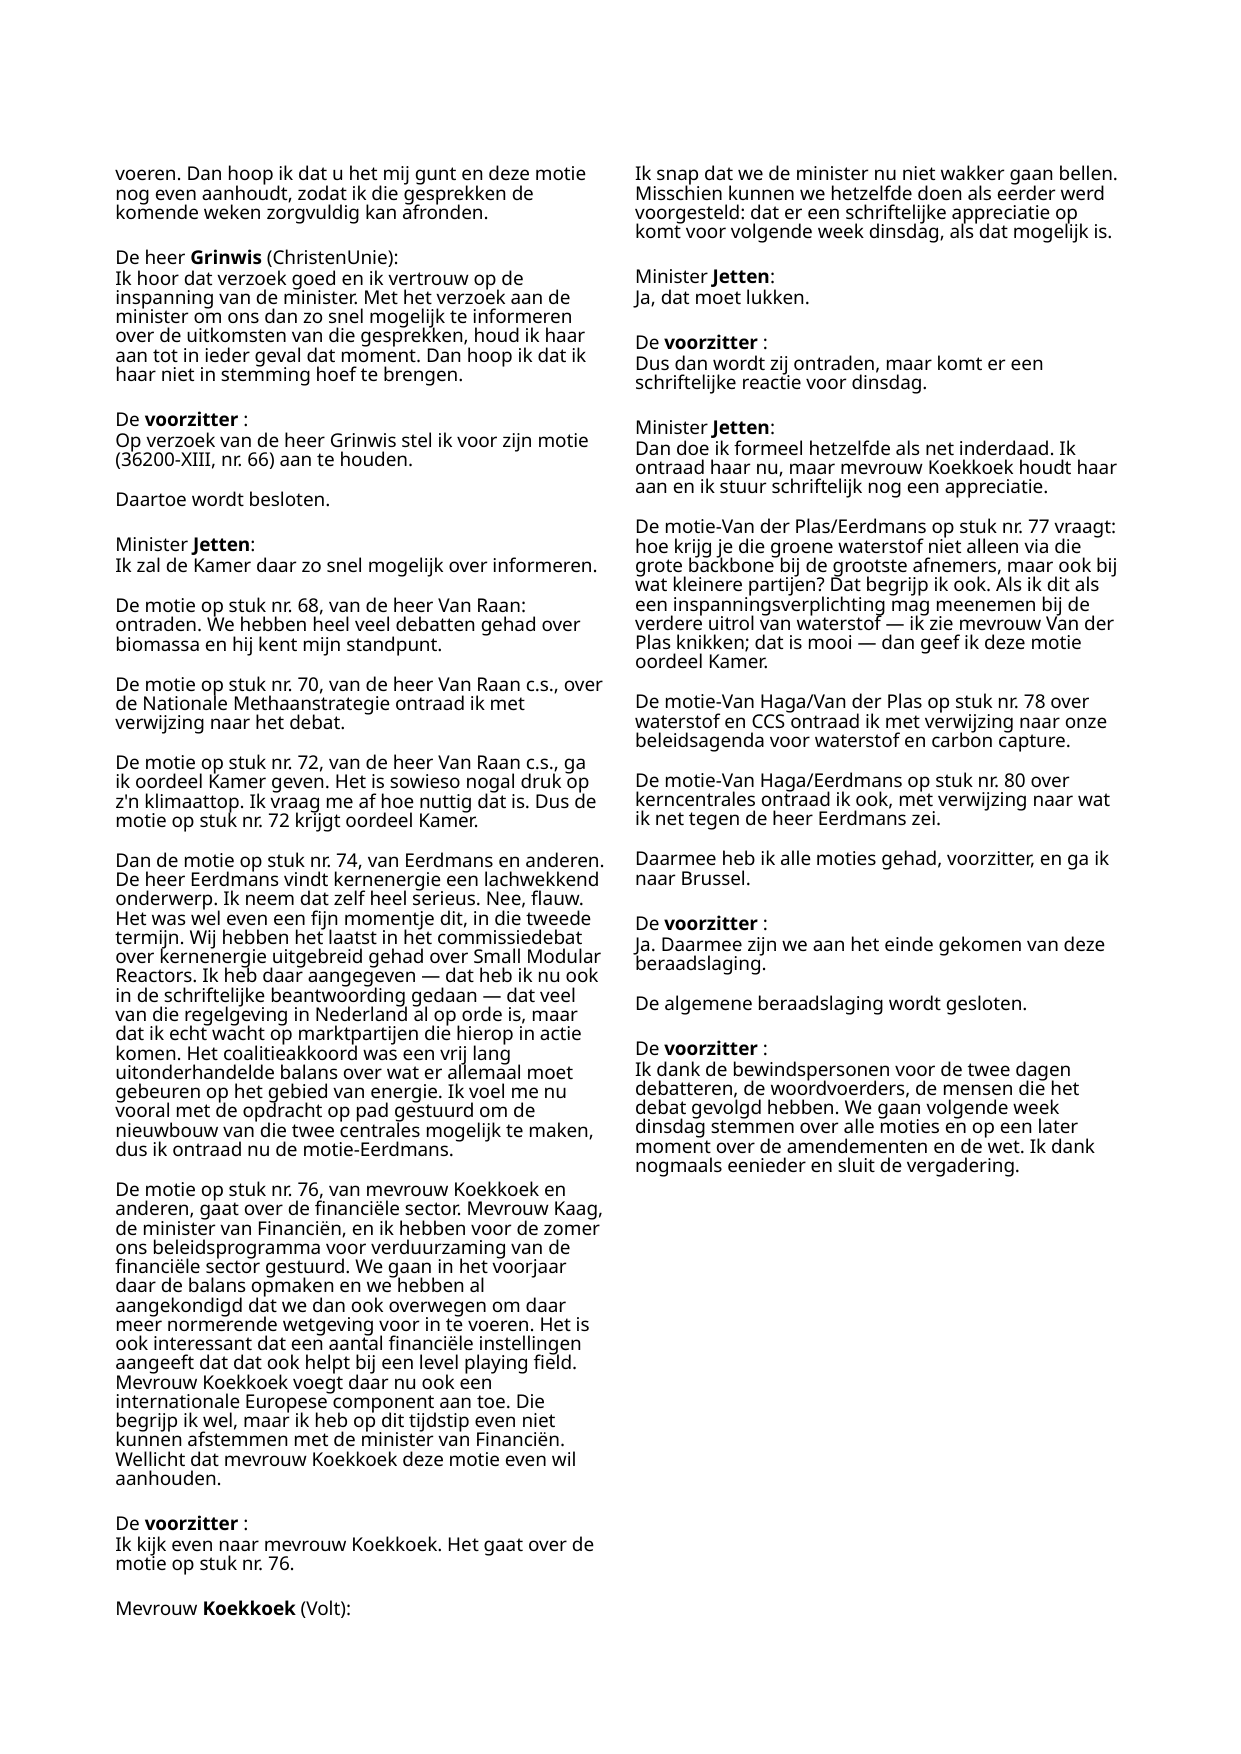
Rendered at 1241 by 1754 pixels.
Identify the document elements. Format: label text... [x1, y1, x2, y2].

text Dus dan wordt zij ontraden, maar komt er een schriftelijke reactie voor dinsdag. [635, 355, 1125, 393]
text Ik kijk even naar mevrouw Koekkoek. Het gaat over de motie op stuk nr. 76. [115, 1536, 605, 1574]
text De algemene beraadslaging wordt gesloten. [635, 995, 1125, 1014]
text Dan de motie op stuk nr. 74, van Eerdmans en anderen. De heer Eerdmans vindt kernenergie een lachwekkend onderwerp. Ik neem dat zelf heel serieus. Nee, flauw. Het was wel even een fijn momentje dit, in die tweede termijn. Wij hebben het laatst in het commissiedebat over kernenergie uitgebreid gehad over Small Modular Reactors. Ik heb daar aangegeven — dat heb ik nu ook in de schriftelijke beantwoording gedaan — dat veel van die regelgeving in Nederland al op orde is, maar dat ik echt wacht op marktpartijen die hierop in actie komen. Het coalitieakkoord was een vrij lang uitonderhandelde balans over wat er allemaal moet gebeuren op het gebied van energie. Ik voel me nu vooral met de opdracht op pad gestuurd om de nieuwbouw van die twee centrales mogelijk te maken, dus ik ontraad nu de motie-Eerdmans. [115, 852, 605, 1160]
text De voorzitter : [115, 1510, 605, 1536]
text Minister Jetten: [115, 531, 605, 557]
text De voorzitter : [635, 910, 1125, 936]
text Minister Jetten: [635, 414, 1125, 440]
text De motie-Van Haga/Van der Plas op stuk nr. 78 over waterstof en CCS ontraad ik met verwijzing naar onze beleidsagenda voor waterstof en carbon capture. [635, 693, 1125, 751]
text Ik snap dat we de minister nu niet wakker gaan bellen. Misschien kunnen we hetzelfde doen als eerder werd voorgesteld: dat er een schriftelijke appreciatie op komt voor volgende week dinsdag, als dat mogelijk is. [635, 165, 1125, 242]
text De motie-Van der Plas/Eerdmans op stuk nr. 77 vraagt: hoe krijg je die groene waterstof niet alleen via die grote backbone bij de grootste afnemers, maar ook bij wat kleinere partijen? Dat begrijp ik ook. Als ik dit als een inspanningsverplichting mag meenemen bij de verdere uitrol van waterstof — ik zie mevrouw Van der Plas knikken; dat is mooi — dan geef ik deze motie oordeel Kamer. [635, 518, 1125, 673]
text Minister Jetten: [635, 263, 1125, 289]
text De heer Grinwis (ChristenUnie): [115, 244, 605, 270]
text Ja, dat moet lukken. [635, 289, 1125, 308]
text Ja. Daarmee zijn we aan het einde gekomen van deze beraadslaging. [635, 936, 1125, 974]
text De voorzitter : [635, 329, 1125, 355]
text Daarmee heb ik alle moties gehad, voorzitter, en ga ik naar Brussel. [635, 850, 1125, 889]
text Ik zal de Kamer daar zo snel mogelijk over informeren. [115, 557, 605, 576]
text De motie op stuk nr. 76, van mevrouw Koekkoek en anderen, gaat over de financiële sector. Mevrouw Kaag, de minister van Financiën, en ik hebben voor de zomer ons beleidsprogramma voor verduurzaming van de financiële sector gestuurd. We gaan in het voorjaar daar de balans opmaken en we hebben al aangekondigd dat we dan ook overwegen om daar meer normerende wetgeving voor in te voeren. Het is ook interessant dat een aantal financiële instellingen aangeeft dat dat ook helpt bij een level playing field. Mevrouw Koekkoek voegt daar nu ook een internationale Europese component aan toe. Die begrijp ik wel, maar ik heb op dit tijdstip even niet kunnen afstemmen met de minister van Financiën. Wellicht dat mevrouw Koekkoek deze motie even wil aanhouden. [115, 1181, 605, 1489]
text Daartoe wordt besloten. [115, 491, 605, 510]
text Op verzoek van de heer Grinwis stel ik voor zijn motie (36200-XIII, nr. 66) aan te houden. [115, 432, 605, 470]
text Ik dank de bewindspersonen voor de twee dagen debatteren, de woordvoerders, de mensen die het debat gevolgd hebben. We gaan volgende week dinsdag stemmen over alle moties en op een later moment over de amendementen en de wet. Ik dank nogmaals eenieder en sluit de vergadering. [635, 1061, 1125, 1176]
text De motie op stuk nr. 68, van de heer Van Raan: ontraden. We hebben heel veel debatten gehad over biomassa en hij kent mijn standpunt. [115, 597, 605, 655]
text voeren. Dan hoop ik dat u het mij gunt en deze motie nog even aanhoudt, zodat ik die gesprekken de komende weken zorgvuldig kan afronden. [115, 165, 605, 223]
text De motie op stuk nr. 72, van de heer Van Raan c.s., ga ik oordeel Kamer geven. Het is sowieso nogal druk op z'n klimaattop. Ik vraag me af hoe nuttig dat is. Dus de motie op stuk nr. 72 krijgt oordeel Kamer. [115, 754, 605, 831]
text Dan doe ik formeel hetzelfde als net inderdaad. Ik ontraad haar nu, maar mevrouw Koekkoek houdt haar aan en ik stuur schriftelijk nog een appreciatie. [635, 440, 1125, 498]
text Ik hoor dat verzoek goed en ik vertrouw op de inspanning van de minister. Met het verzoek aan de minister om ons dan zo snel mogelijk te informeren over de uitkomsten van die gesprekken, houd ik haar aan tot in ieder geval dat moment. Dan hoop ik dat ik haar niet in stemming hoef te brengen. [115, 270, 605, 385]
text De voorzitter : [115, 406, 605, 432]
text De motie-Van Haga/Eerdmans op stuk nr. 80 over kerncentrales ontraad ik ook, met verwijzing naar wat ik net tegen de heer Eerdmans zei. [635, 772, 1125, 830]
text Mevrouw Koekkoek (Volt): [115, 1595, 605, 1621]
text De voorzitter : [635, 1035, 1125, 1061]
text De motie op stuk nr. 70, van de heer Van Raan c.s., over de Nationale Methaanstrategie ontraad ik met verwijzing naar het debat. [115, 676, 605, 733]
